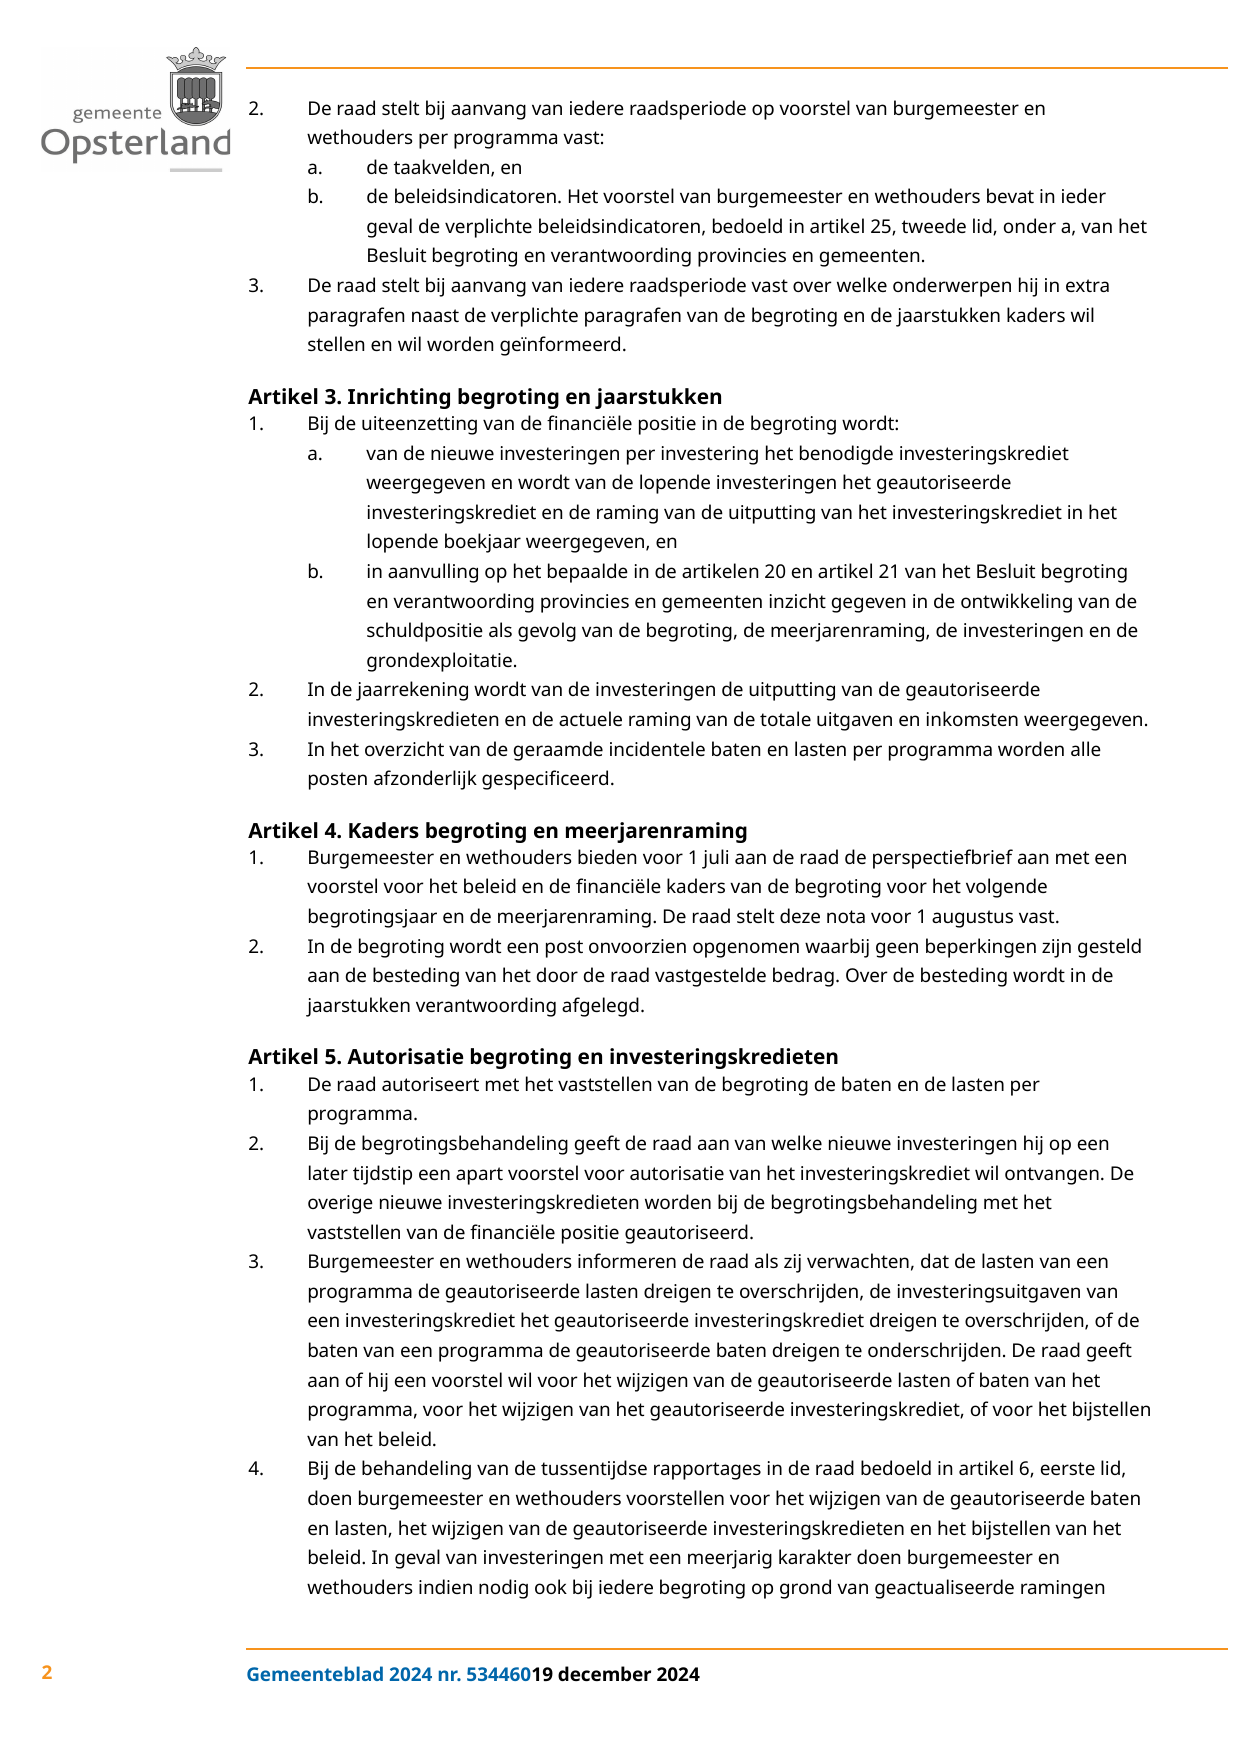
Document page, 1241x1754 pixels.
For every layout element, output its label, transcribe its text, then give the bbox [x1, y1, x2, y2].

list In het overzicht van de geraamde incidentele baten en lasten per programma worden alle posten afzonderlijk gespecificeerd. [248, 736, 1152, 791]
list De raad autoriseert met het vaststellen van de begroting de baten en de lasten per programma. [248, 1071, 1152, 1126]
picture [41, 47, 231, 172]
text Artikel 3. Inrichting begroting en jaarstukken [248, 382, 1152, 410]
list Bij de behandeling van de tussentijdse rapportages in de raad bedoeld in artikel 6, eerste lid, doen burgemeester en wethouders voorstellen voor het wijzigen van de geautoriseerde baten en lasten, het wijzigen van de geautoriseerde investeringskredieten en het bijstellen van het beleid. In geval van investeringen met een meerjarig karakter doen burgemeester en wethouders indien nodig ook bij iedere begroting op grond van geactualiseerde ramingen [248, 1456, 1152, 1599]
list Burgemeester en wethouders bieden voor 1 juli aan de raad de perspectiefbrief aan met een voorstel voor het beleid en de financiële kaders van de begroting voor het volgende begrotingsjaar en de meerjarenraming. De raad stelt deze nota voor 1 augustus vast. [248, 844, 1152, 929]
list Bij de uiteenzetting van de financiële positie in de begroting wordt: [248, 410, 1152, 436]
list in aanvulling op het bepaalde in de artikelen 20 en artikel 21 van het Besluit begroting en verantwoording provincies en gemeenten inzicht gegeven in de ontwikkeling van de schuldpositie als gevolg van de begroting, de meerjarenraming, de investeringen en de grondexploitatie. [307, 558, 1152, 673]
list In de begroting wordt een post onvoorzien opgenomen waarbij geen beperkingen zijn gesteld aan de besteding van het door de raad vastgestelde bedrag. Over de besteding wordt in de jaarstukken verantwoording afgelegd. [248, 933, 1152, 1018]
text Artikel 4. Kaders begroting en meerjarenraming [248, 816, 1152, 844]
list de beleidsindicatoren. Het voorstel van burgemeester en wethouders bevat in ieder geval de verplichte beleidsindicatoren, bedoeld in artikel 25, tweede lid, onder a, van het Besluit begroting en verantwoording provincies en gemeenten. [307, 183, 1152, 268]
list Burgemeester en wethouders informeren de raad als zij verwachten, dat de lasten van een programma de geautoriseerde lasten dreigen te overschrijden, de investeringsuitgaven van een investeringskrediet het geautoriseerde investeringskrediet dreigen te overschrijden, of de baten van een programma de geautoriseerde baten dreigen te onderschrijden. De raad geeft aan of hij een voorstel wil voor het wijzigen van de geautoriseerde lasten of baten van het programma, voor het wijzigen van het geautoriseerde investeringskrediet, of voor het bijstellen van het beleid. [248, 1248, 1152, 1452]
list De raad stelt bij aanvang van iedere raadsperiode vast over welke onderwerpen hij in extra paragrafen naast de verplichte paragrafen van de begroting en de jaarstukken kaders wil stellen en wil worden geïnformeerd. [248, 272, 1152, 357]
list De raad stelt bij aanvang van iedere raadsperiode op voorstel van burgemeester en wethouders per programma vast: [248, 95, 1152, 150]
list de taakvelden, en [307, 154, 1152, 180]
list Bij de begrotingsbehandeling geeft de raad aan van welke nieuwe investeringen hij op een later tijdstip een apart voorstel voor autorisatie van het investeringskrediet wil ontvangen. De overige nieuwe investeringskredieten worden bij de begrotingsbehandeling met het vaststellen van de financiële positie geautoriseerd. [248, 1130, 1152, 1244]
list van de nieuwe investeringen per investering het benodigde investeringskrediet weergegeven en wordt van de lopende investeringen het geautoriseerde investeringskrediet en de raming van de uitputting van het investeringskrediet in het lopende boekjaar weergegeven, en [307, 440, 1152, 554]
text Artikel 5. Autorisatie begroting en investeringskredieten [248, 1042, 1152, 1071]
list In de jaarrekening wordt van de investeringen de uitputting van de geautoriseerde investeringskredieten en de actuele raming van de totale uitgaven en inkomsten weergegeven. [248, 677, 1152, 732]
